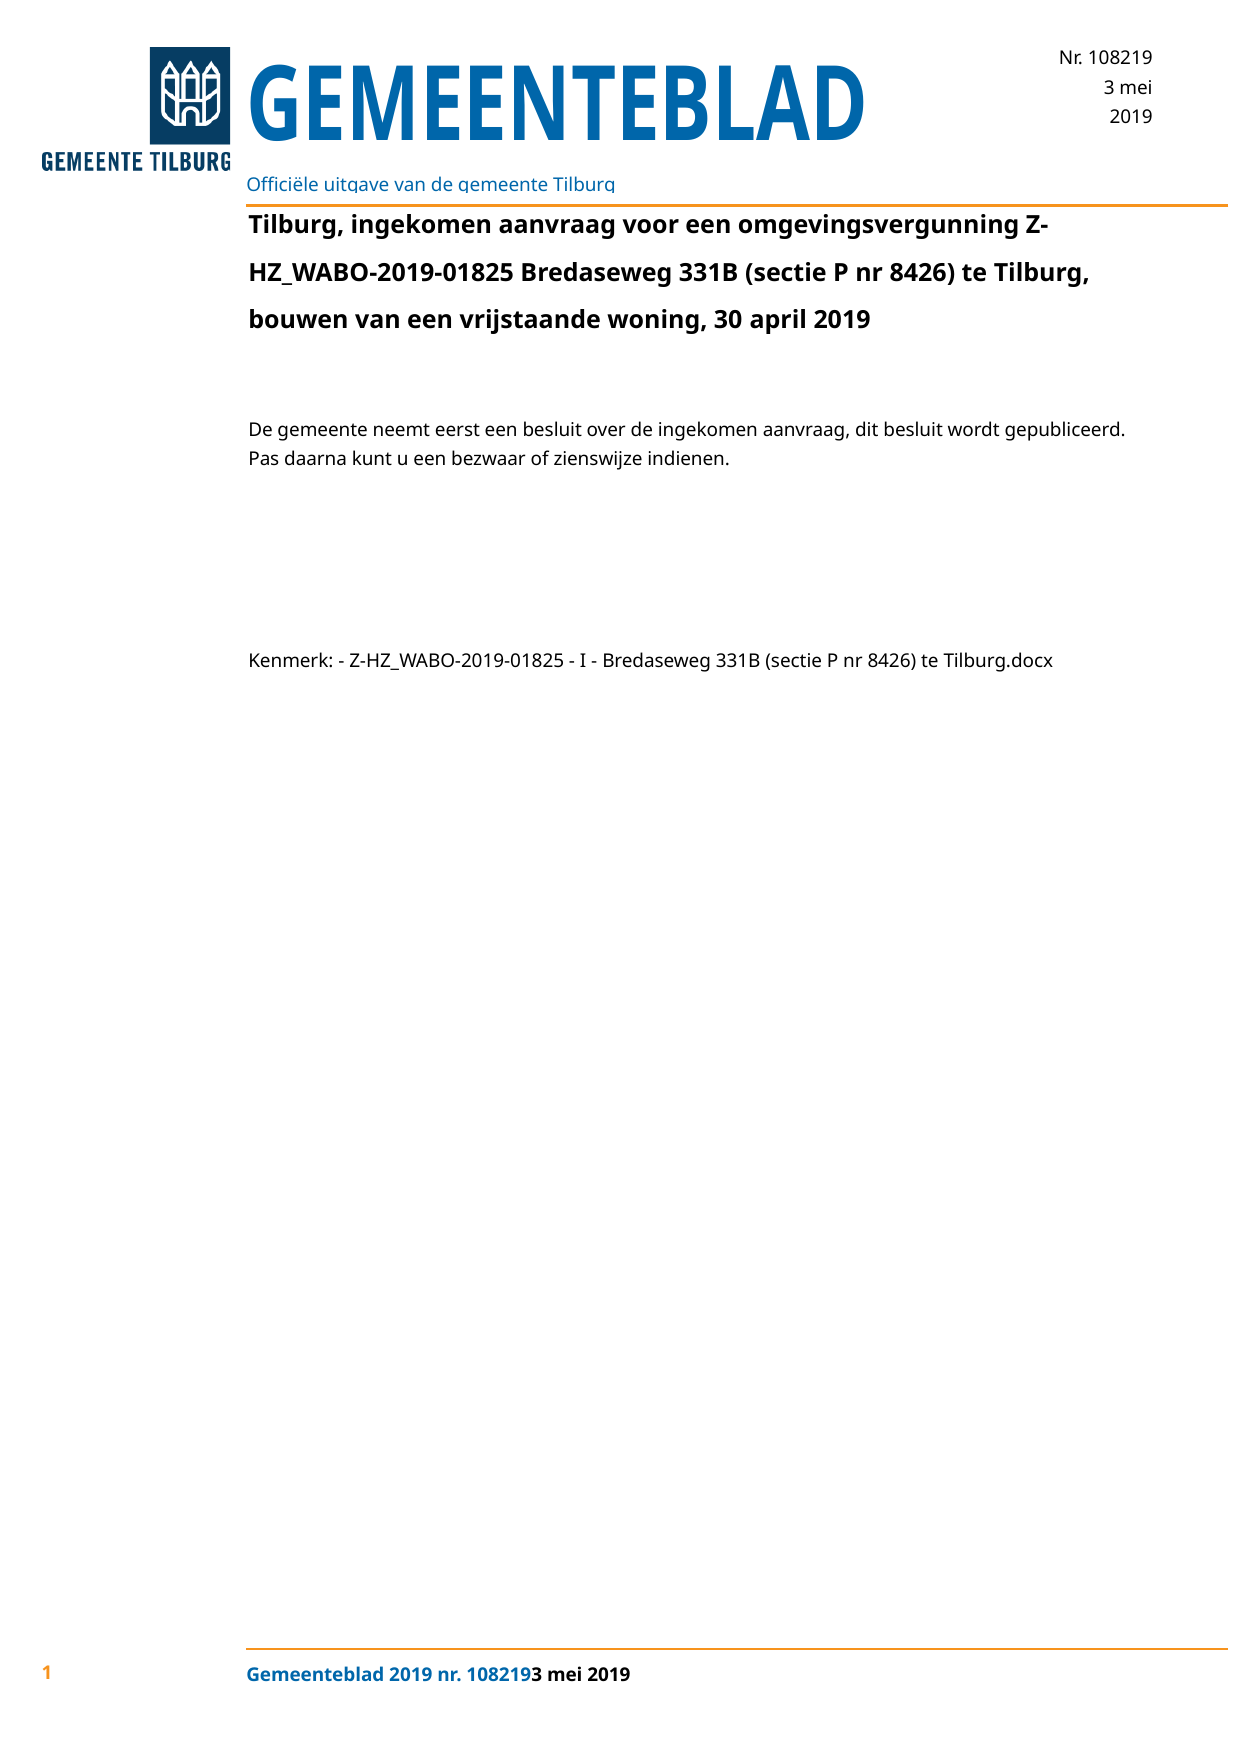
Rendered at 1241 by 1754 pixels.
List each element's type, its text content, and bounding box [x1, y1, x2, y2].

text Kenmerk: - Z-HZ_WABO-2019-01825 - I - Bredaseweg 331B (sectie P nr 8426) te Tilburg.docx [248, 647, 1152, 673]
picture [41, 47, 231, 172]
text De gemeente neemt eerst een besluit over de ingekomen aanvraag, dit besluit wordt gepubliceerd. Pas daarna kunt u een bezwaar of zienswijze indienen. [248, 416, 1152, 471]
text Tilburg, ingekomen aanvraag voor een omgevingsvergunning Z-HZ_WABO-2019-01825 Bredaseweg 331B (sectie P nr 8426) te Tilburg, bouwen van een vrijstaande woning, 30 april 2019 [248, 207, 1152, 336]
